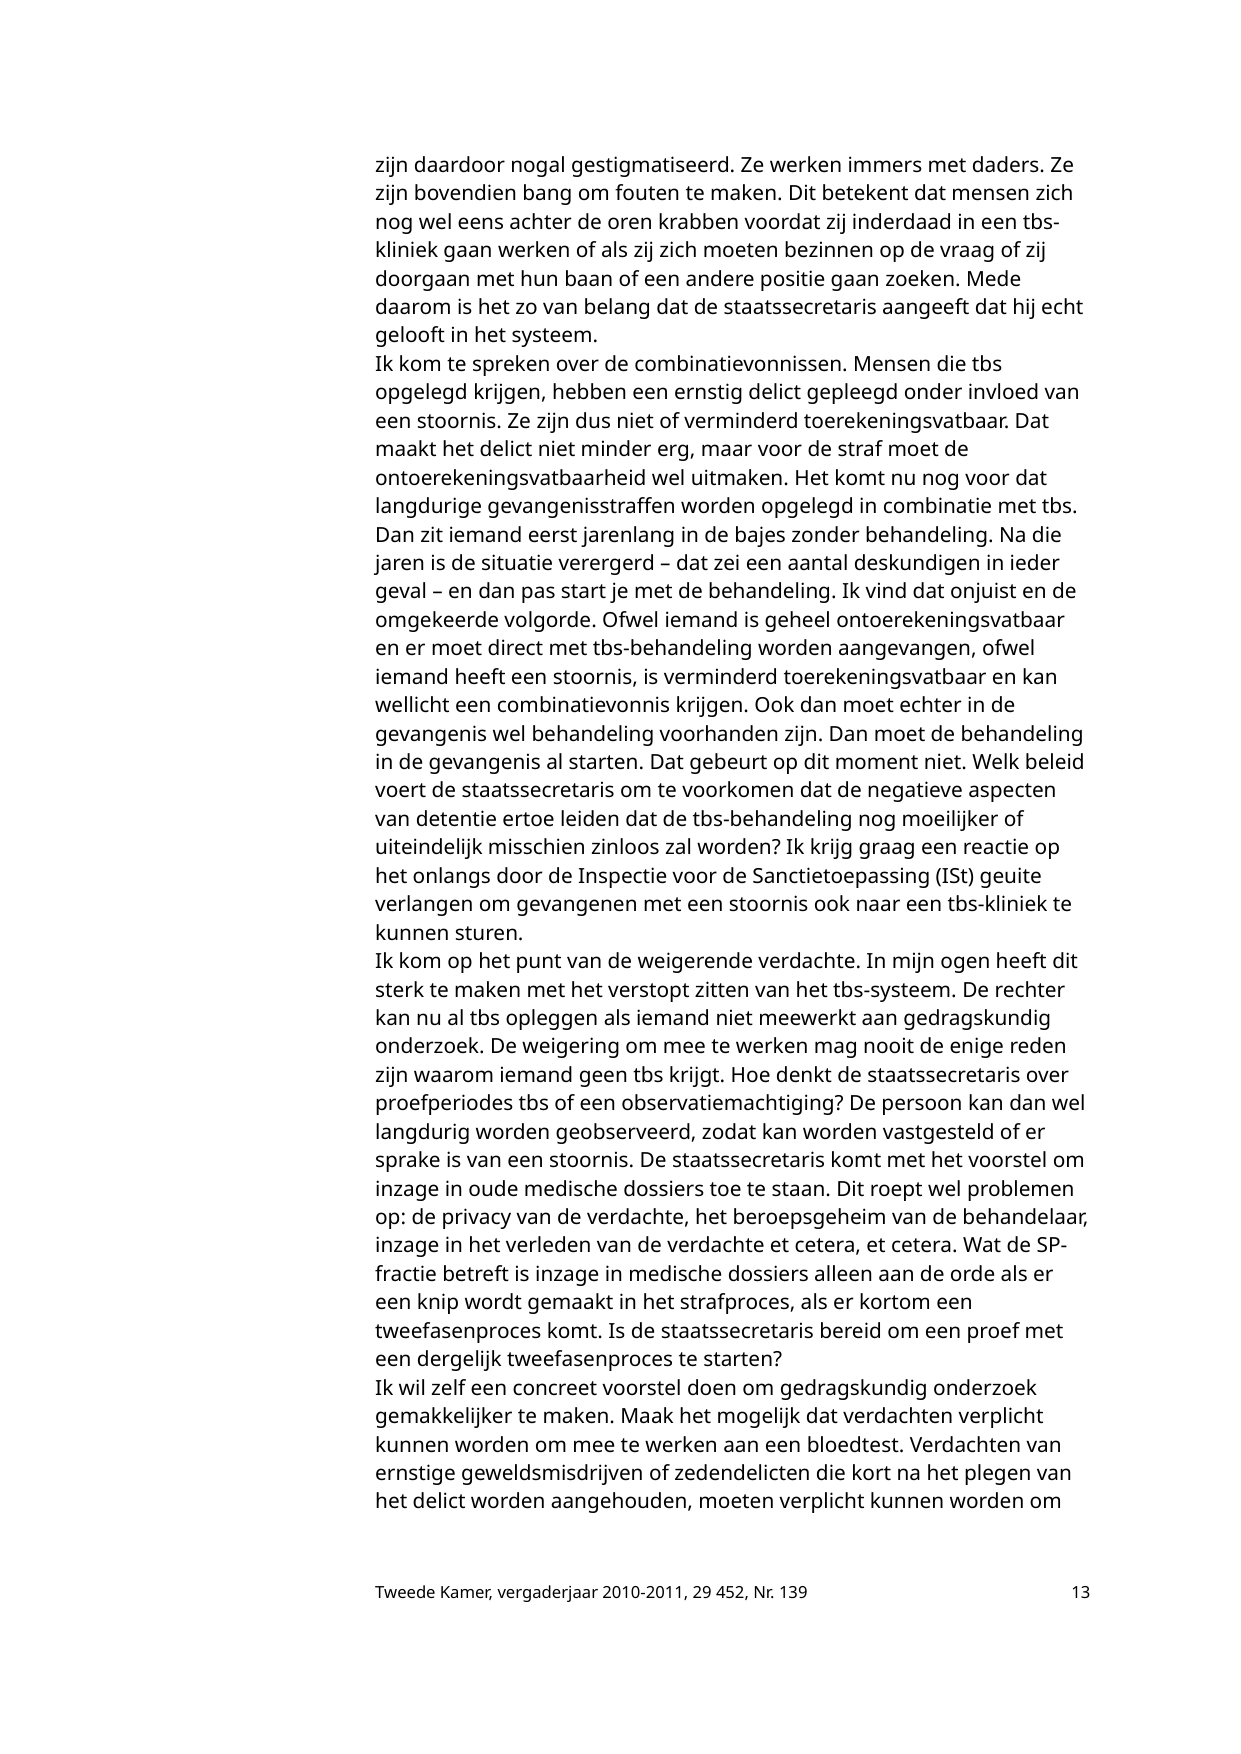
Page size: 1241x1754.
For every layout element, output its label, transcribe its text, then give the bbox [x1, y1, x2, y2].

text Ik kom te spreken over de combinatievonnissen. Mensen die tbs opgelegd krijgen, hebben een ernstig delict gepleegd onder invloed van een stoornis. Ze zijn dus niet of verminderd toerekeningsvatbaar. Dat maakt het delict niet minder erg, maar voor de straf moet de ontoerekeningsvatbaarheid wel uitmaken. Het komt nu nog voor dat langdurige gevangenisstraffen worden opgelegd in combinatie met tbs. Dan zit iemand eerst jarenlang in de bajes zonder behandeling. Na die jaren is de situatie verergerd – dat zei een aantal deskundigen in ieder geval – en dan pas start je met de behandeling. Ik vind dat onjuist en de omgekeerde volgorde. Ofwel iemand is geheel ontoerekeningsvatbaar en er moet direct met tbs-behandeling worden aangevangen, ofwel iemand heeft een stoornis, is verminderd toerekeningsvatbaar en kan wellicht een combinatievonnis krijgen. Ook dan moet echter in de gevangenis wel behandeling voorhanden zijn. Dan moet de behandeling in de gevangenis al starten. Dat gebeurt op dit moment niet. Welk beleid voert de staatssecretaris om te voorkomen dat de negatieve aspecten van detentie ertoe leiden dat de tbs-behandeling nog moeilijker of uiteindelijk misschien zinloos zal worden? Ik krijg graag een reactie op het onlangs door de Inspectie voor de Sanctietoepassing (ISt) geuite verlangen om gevangenen met een stoornis ook naar een tbs-kliniek te kunnen sturen. [375, 349, 1090, 946]
text Ik kom op het punt van de weigerende verdachte. In mijn ogen heeft dit sterk te maken met het verstopt zitten van het tbs-systeem. De rechter kan nu al tbs opleggen als iemand niet meewerkt aan gedragskundig onderzoek. De weigering om mee te werken mag nooit de enige reden zijn waarom iemand geen tbs krijgt. Hoe denkt de staatssecretaris over proefperiodes tbs of een observatiemachtiging? De persoon kan dan wel langdurig worden geobserveerd, zodat kan worden vastgesteld of er sprake is van een stoornis. De staatssecretaris komt met het voorstel om inzage in oude medische dossiers toe te staan. Dit roept wel problemen op: de privacy van de verdachte, het beroepsgeheim van de behandelaar, inzage in het verleden van de verdachte et cetera, et cetera. Wat de SP-fractie betreft is inzage in medische dossiers alleen aan de orde als er een knip wordt gemaakt in het strafproces, als er kortom een tweefasenproces komt. Is de staatssecretaris bereid om een proef met een dergelijk tweefasenproces te starten? [375, 946, 1090, 1373]
text zijn daardoor nogal gestigmatiseerd. Ze werken immers met daders. Ze zijn bovendien bang om fouten te maken. Dit betekent dat mensen zich nog wel eens achter de oren krabben voordat zij inderdaad in een tbs-kliniek gaan werken of als zij zich moeten bezinnen op de vraag of zij doorgaan met hun baan of een andere positie gaan zoeken. Mede daarom is het zo van belang dat de staatssecretaris aangeeft dat hij echt gelooft in het systeem. [375, 150, 1090, 349]
text Ik wil zelf een concreet voorstel doen om gedragskundig onderzoek gemakkelijker te maken. Maak het mogelijk dat verdachten verplicht kunnen worden om mee te werken aan een bloedtest. Verdachten van ernstige geweldsmisdrijven of zedendelicten die kort na het plegen van het delict worden aangehouden, moeten verplicht kunnen worden om [375, 1373, 1090, 1515]
